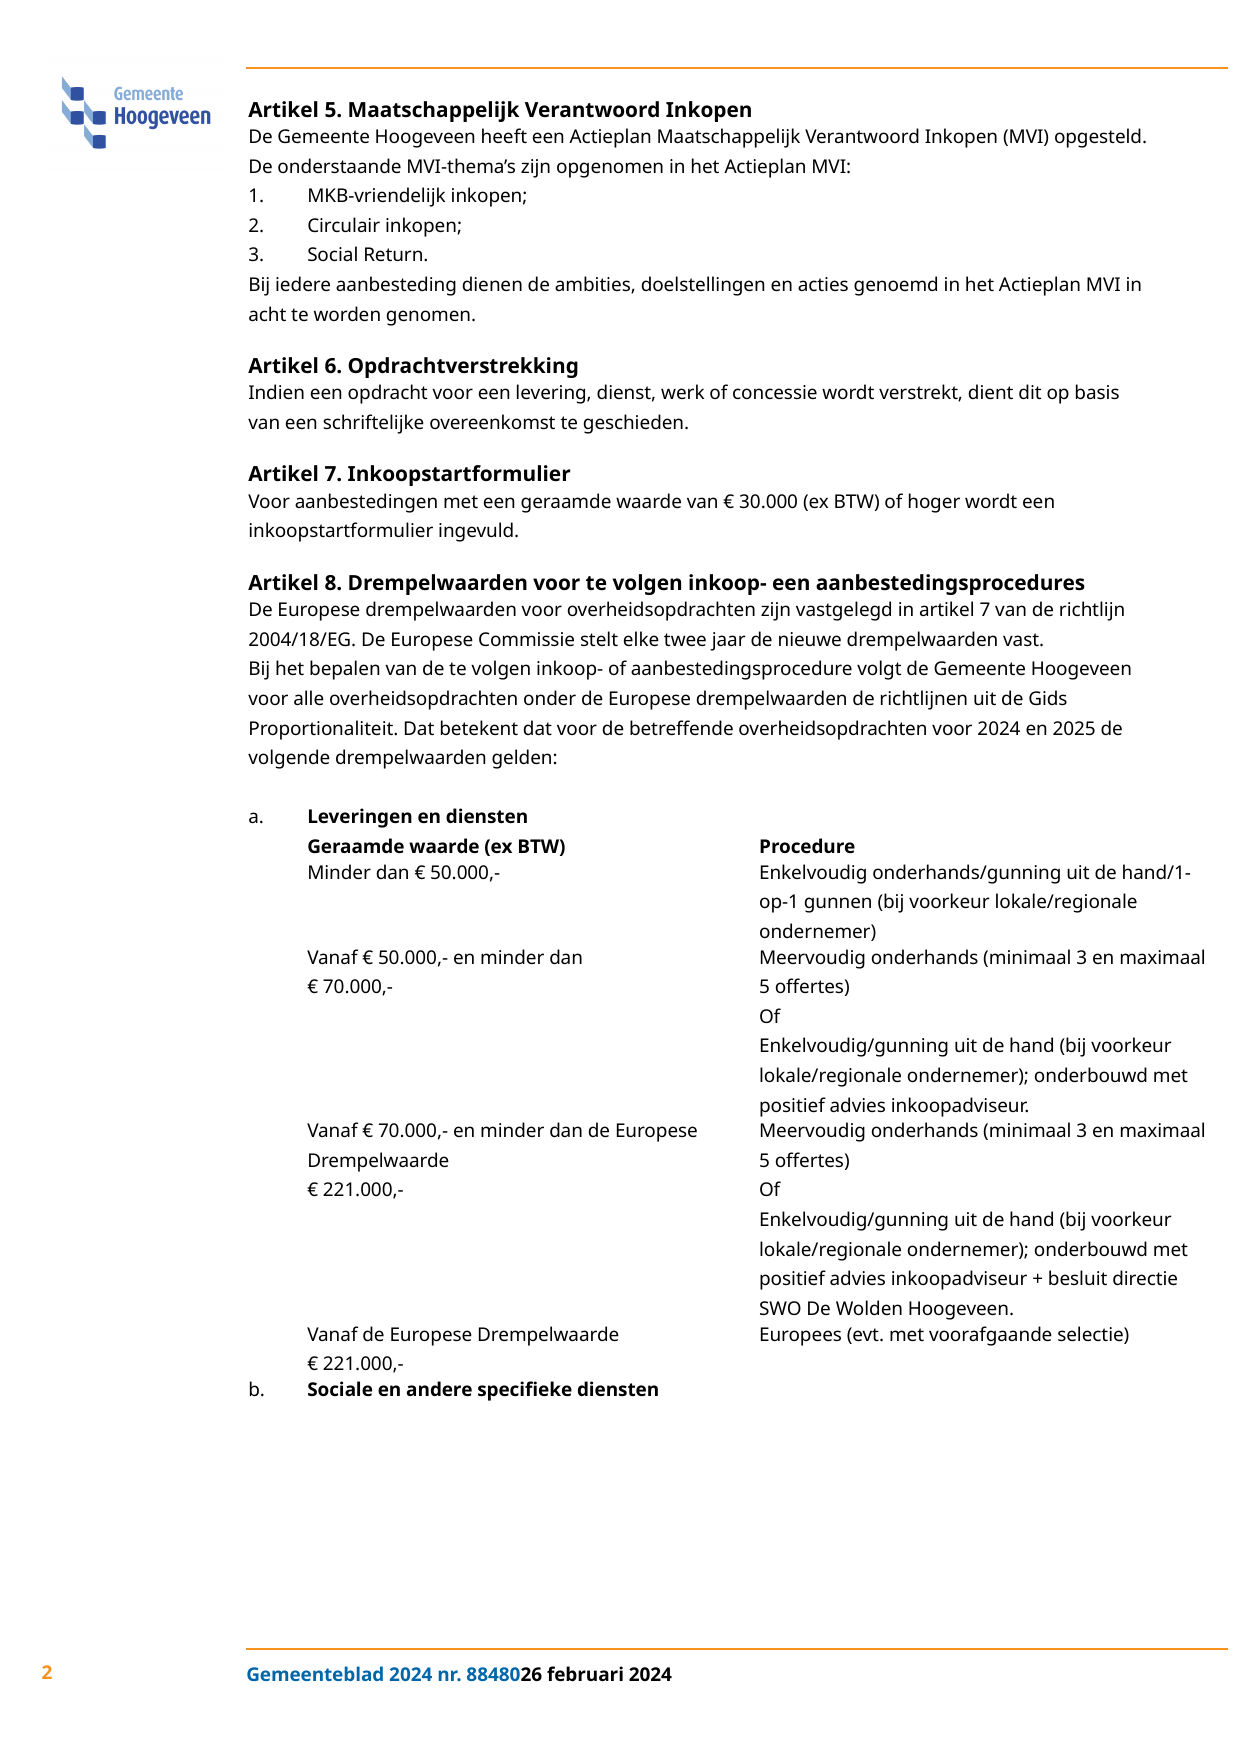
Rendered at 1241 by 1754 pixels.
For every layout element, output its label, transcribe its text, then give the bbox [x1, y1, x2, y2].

table_cell Meervoudig onderhands (minimaal 3 en maximaal 5 offertes) Of Enkelvoudig/gunning uit de hand (bij voorkeur lokale/regionale ondernemer); onderbouwd met positief advies inkoopadviseur + besluit directie SWO De Wolden Hoogeveen. [759, 1118, 1211, 1321]
text De Gemeente Hoogeveen heeft een Actieplan Maatschappelijk Verantwoord Inkopen (MVI) opgesteld. De onderstaande MVI-thema’s zijn opgenomen in het Actieplan MVI: [248, 123, 1152, 178]
text Artikel 7. Inkoopstartformulier [248, 459, 1152, 488]
picture [41, 47, 231, 172]
text Voor aanbestedingen met een geraamde waarde van € 30.000 (ex BTW) of hoger wordt een inkoopstartformulier ingevuld. [248, 488, 1152, 543]
text Artikel 6. Opdrachtverstrekking [248, 351, 1152, 379]
table_cell Meervoudig onderhands (minimaal 3 en maximaal 5 offertes) Of Enkelvoudig/gunning uit de hand (bij voorkeur lokale/regionale ondernemer); onderbouwd met positief advies inkoopadviseur. [759, 944, 1211, 1117]
table_cell Vanaf € 50.000,- en minder dan € 70.000,- [307, 944, 759, 1117]
list Social Return. [248, 242, 1152, 267]
list Sociale en andere specifieke diensten [248, 1376, 1152, 1402]
table_cell Europees (evt. met voorafgaande selectie) [759, 1321, 1211, 1376]
list MKB-vriendelijk inkopen; [248, 182, 1152, 208]
text Artikel 8. Drempelwaarden voor te volgen inkoop- een aanbestedingsprocedures [248, 568, 1152, 596]
text Bij het bepalen van de te volgen inkoop- of aanbestedingsprocedure volgt de Gemeente Hoogeveen voor alle overheidsopdrachten onder de Europese drempelwaarden de richtlijnen uit de Gids Proportionaliteit. Dat betekent dat voor de betreffende overheidsopdrachten voor 2024 en 2025 de volgende drempelwaarden gelden: [248, 656, 1152, 770]
table_header Geraamde waarde (ex BTW) [307, 833, 759, 859]
text Indien een opdracht voor een levering, dienst, werk of concessie wordt verstrekt, dient dit op basis van een schriftelijke overeenkomst te geschieden. [248, 379, 1152, 435]
list Leveringen en diensten [248, 803, 1152, 829]
table_cell Vanaf € 70.000,- en minder dan de Europese Drempelwaarde € 221.000,- [307, 1118, 759, 1321]
table_cell Vanaf de Europese Drempelwaarde € 221.000,- [307, 1321, 759, 1376]
list Circulair inkopen; [248, 212, 1152, 238]
table_cell Minder dan € 50.000,- [307, 859, 759, 944]
table_header Procedure [759, 833, 1211, 859]
text Bij iedere aanbesteding dienen de ambities, doelstellingen en acties genoemd in het Actieplan MVI in acht te worden genomen. [248, 271, 1152, 326]
text De Europese drempelwaarden voor overheidsopdrachten zijn vastgelegd in artikel 7 van de richtlijn 2004/18/EG. De Europese Commissie stelt elke twee jaar de nieuwe drempelwaarden vast. [248, 596, 1152, 652]
table_cell Enkelvoudig onderhands/gunning uit de hand/1-op-1 gunnen (bij voorkeur lokale/regionale ondernemer) [759, 859, 1211, 944]
text Artikel 5. Maatschappelijk Verantwoord Inkopen [248, 95, 1152, 123]
